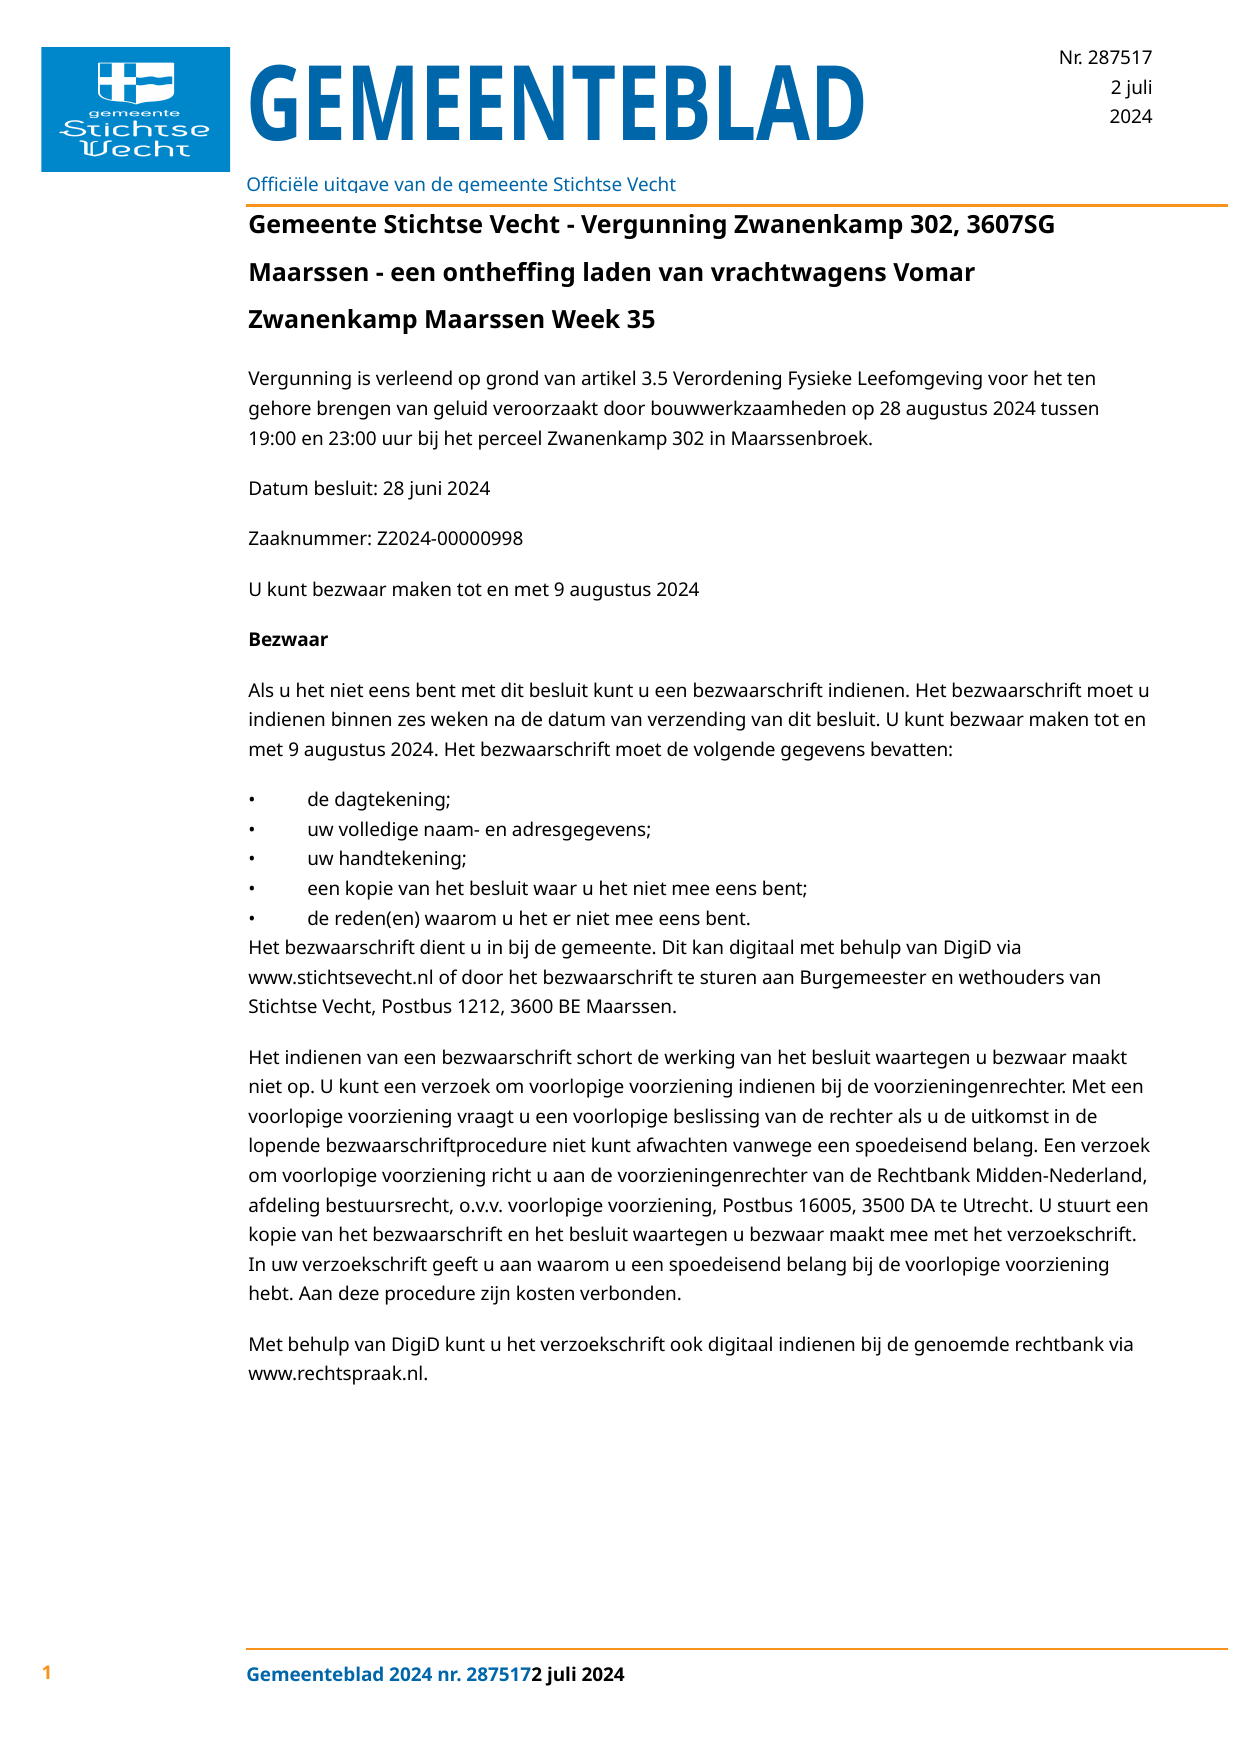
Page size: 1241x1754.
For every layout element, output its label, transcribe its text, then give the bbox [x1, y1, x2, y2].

list uw handtekening; [248, 846, 1152, 871]
list uw volledige naam- en adresgegevens; [248, 816, 1152, 842]
text Met behulp van DigiD kunt u het verzoekschrift ook digitaal indienen bij de genoemde rechtbank via www.rechtspraak.nl. [248, 1331, 1152, 1386]
picture [99, 63, 135, 101]
list de reden(en) waarom u het er niet mee eens bent. [248, 905, 1152, 930]
text Bezwaar [248, 626, 1152, 652]
text Het bezwaarschrift dient u in bij de gemeente. Dit kan digitaal met behulp van DigiD via www.stichtsevecht.nl of door het bezwaarschrift te sturen aan Burgemeester en wethouders van Stichtse Vecht, Postbus 1212, 3600 BE Maarssen. [248, 934, 1152, 1019]
list een kopie van het besluit waar u het niet mee eens bent; [248, 875, 1152, 901]
text Als u het niet eens bent met dit besluit kunt u een bezwaarschrift indienen. Het bezwaarschrift moet u indienen binnen zes weken na de datum van verzending van dit besluit. U kunt bezwaar maken tot en met 9 augustus 2024. Het bezwaarschrift moet de volgende gegevens bevatten: [248, 677, 1152, 762]
text U kunt bezwaar maken tot en met 9 augustus 2024 [248, 576, 1152, 602]
picture [137, 63, 174, 103]
text Vergunning is verleend op grond van artikel 3.5 Verordening Fysieke Leefomgeving voor het ten gehore brengen van geluid veroorzaakt door bouwwerkzaamheden op 28 augustus 2024 tussen 19:00 en 23:00 uur bij het perceel Zwanenkamp 302 in Maarssenbroek. [248, 366, 1152, 450]
text Datum besluit: 28 juni 2024 [248, 475, 1152, 501]
list de dagtekening; [248, 786, 1152, 812]
text Het indienen van een bezwaarschrift schort de werking van het besluit waartegen u bezwaar maakt niet op. U kunt een verzoek om voorlopige voorziening indienen bij de voorzieningenrechter. Met een voorlopige voorziening vraagt u een voorlopige beslissing van de rechter als u de uitkomst in de lopende bezwaarschriftprocedure niet kunt afwachten vanwege een spoedeisend belang. Een verzoek om voorlopige voorziening richt u aan de voorzieningenrechter van de Rechtbank Midden-Nederland, afdeling bestuursrecht, o.v.v. voorlopige voorziening, Postbus 16005, 3500 DA te Utrecht. U stuurt een kopie van het bezwaarschrift en het besluit waartegen u bezwaar maakt mee met het verzoekschrift. In uw verzoekschrift geeft u aan waarom u een spoedeisend belang bij de voorlopige voorziening hebt. Aan deze procedure zijn kosten verbonden. [248, 1044, 1152, 1306]
text Gemeente Stichtse Vecht - Vergunning Zwanenkamp 302, 3607SG Maarssen - een ontheffing laden van vrachtwagens Vomar Zwanenkamp Maarssen Week 35 [248, 207, 1152, 336]
text Zaaknummer: Z2024-00000998 [248, 526, 1152, 551]
